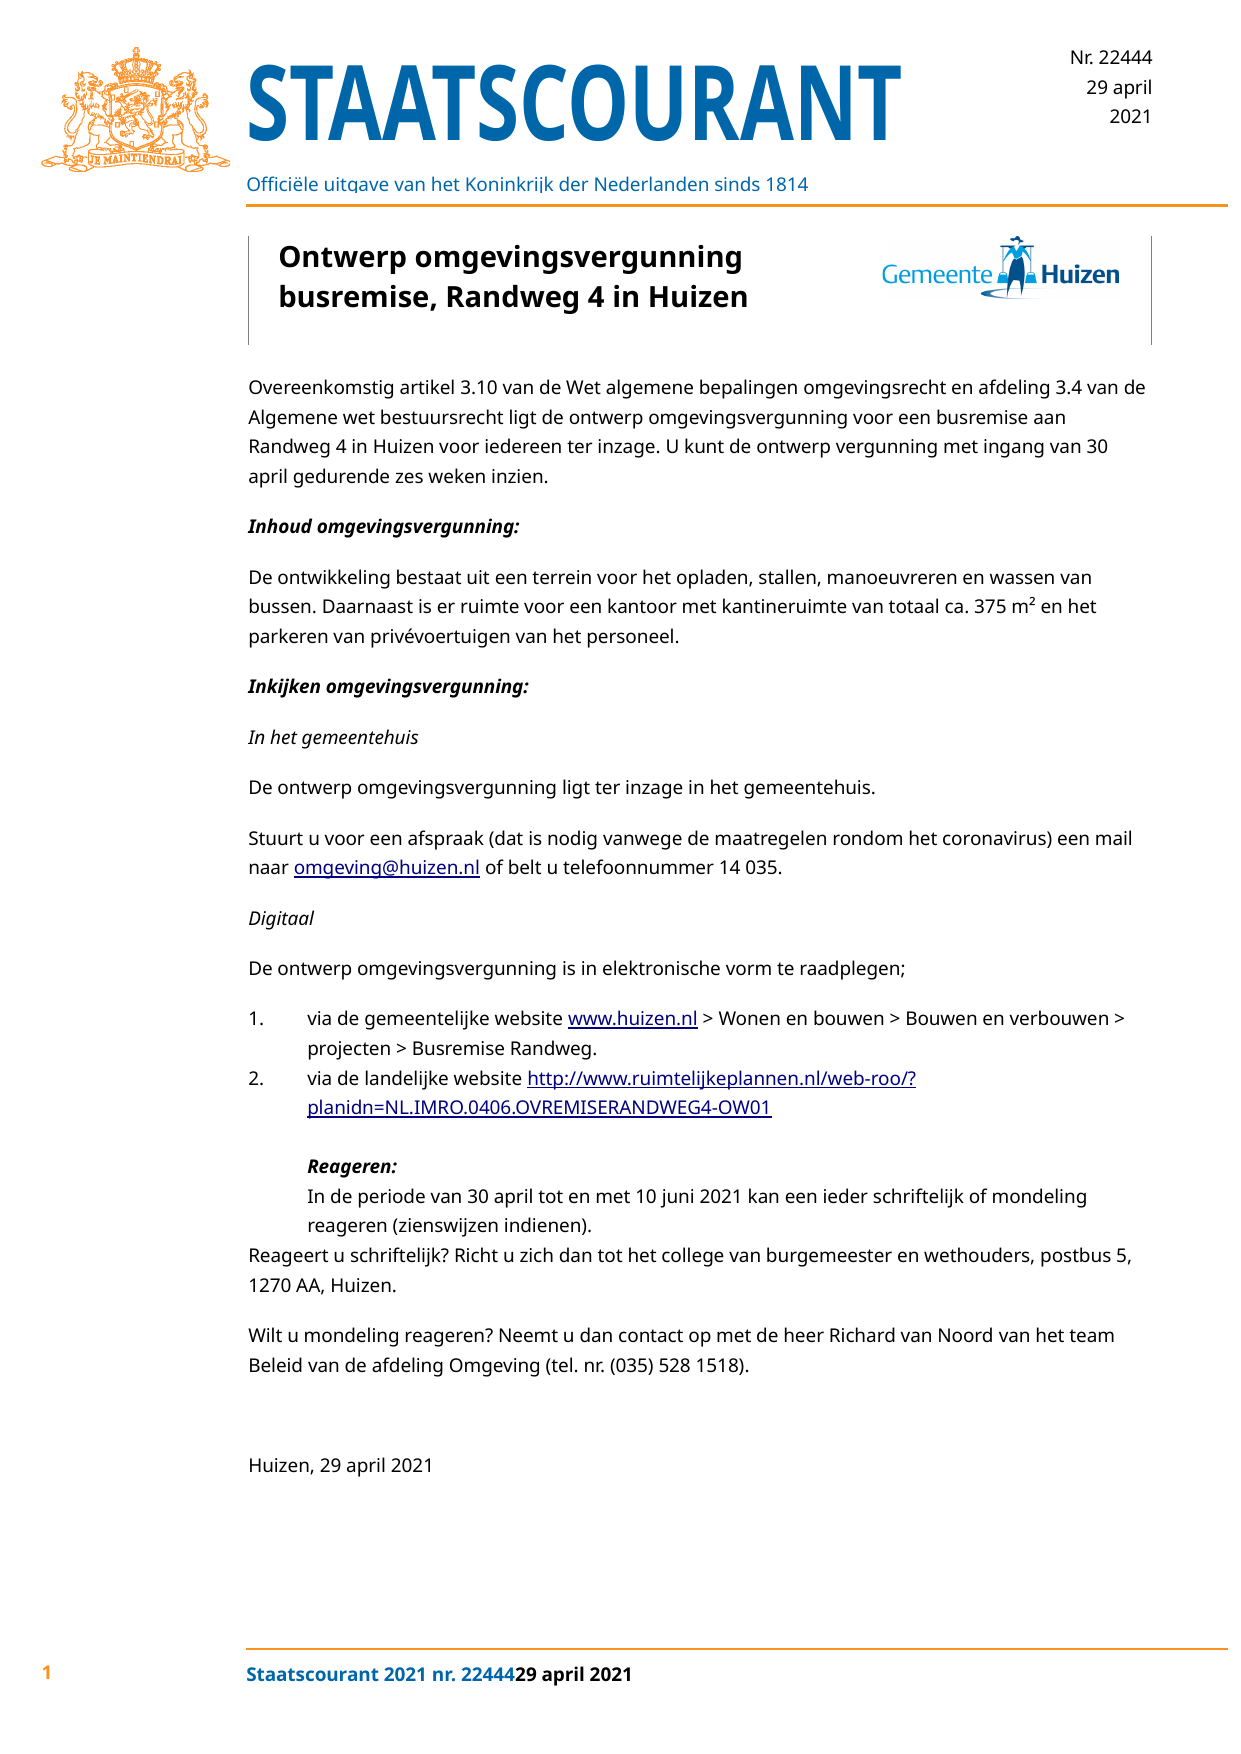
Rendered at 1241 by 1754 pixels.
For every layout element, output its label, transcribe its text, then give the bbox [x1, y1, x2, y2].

picture [882, 236, 1119, 299]
list In de periode van 30 april tot en met 10 juni 2021 kan een ieder schriftelijk of mondeling reageren (zienswijzen indienen). [248, 1183, 1152, 1238]
text Inhoud omgevingsvergunning: [248, 513, 1152, 539]
list Reageren: [248, 1153, 1152, 1179]
text Wilt u mondeling reageren? Neemt u dan contact op met de heer Richard van Noord van het team Beleid van de afdeling Omgeving (tel. nr. (035) 528 1518). [248, 1322, 1152, 1377]
text De ontwikkeling bestaat uit een terrein voor het opladen, stallen, manoeuvreren en wassen van bussen. Daarnaast is er ruimte voor een kantoor met kantineruimte van totaal ca. 375 m² en het parkeren van privévoertuigen van het personeel. [248, 564, 1152, 649]
list via de landelijke website http://www.ruimtelijkeplannen.nl/web-roo/?planidn=NL.IMRO.0406.OVREMISERANDWEG4-OW01 [248, 1065, 1152, 1120]
text Huizen, 29 april 2021 [248, 1453, 1152, 1478]
table_header Ontwerp omgevingsvergunning busremise, Randweg 4 in Huizen [249, 236, 850, 345]
text De ontwerp omgevingsvergunning is in elektronische vorm te raadplegen; [248, 955, 1152, 981]
text Digitaal [248, 905, 1152, 930]
text Stuurt u voor een afspraak (dat is nodig vanwege de maatregelen rondom het coronavirus) een mail naar omgeving@huizen.nl of belt u telefoonnummer 14 035. [248, 825, 1152, 880]
text Overeenkomstig artikel 3.10 van de Wet algemene bepalingen omgevingsrecht en afdeling 3.4 van de Algemene wet bestuursrecht ligt de ontwerp omgevingsvergunning voor een busremise aan Randweg 4 in Huizen voor iedereen ter inzage. U kunt de ontwerp vergunning met ingang van 30 april gedurende zes weken inzien. [248, 374, 1152, 489]
text In het gemeentehuis [248, 724, 1152, 749]
picture [41, 47, 231, 172]
list via de gemeentelijke website www.huizen.nl > Wonen en bouwen > Bouwen en verbouwen > projecten > Busremise Randweg. [248, 1006, 1152, 1061]
table_header [850, 236, 1151, 345]
text De ontwerp omgevingsvergunning ligt ter inzage in het gemeentehuis. [248, 774, 1152, 800]
text Inkijken omgevingsvergunning: [248, 673, 1152, 699]
text Reageert u schriftelijk? Richt u zich dan tot het college van burgemeester en wethouders, postbus 5, 1270 AA, Huizen. [248, 1242, 1152, 1297]
